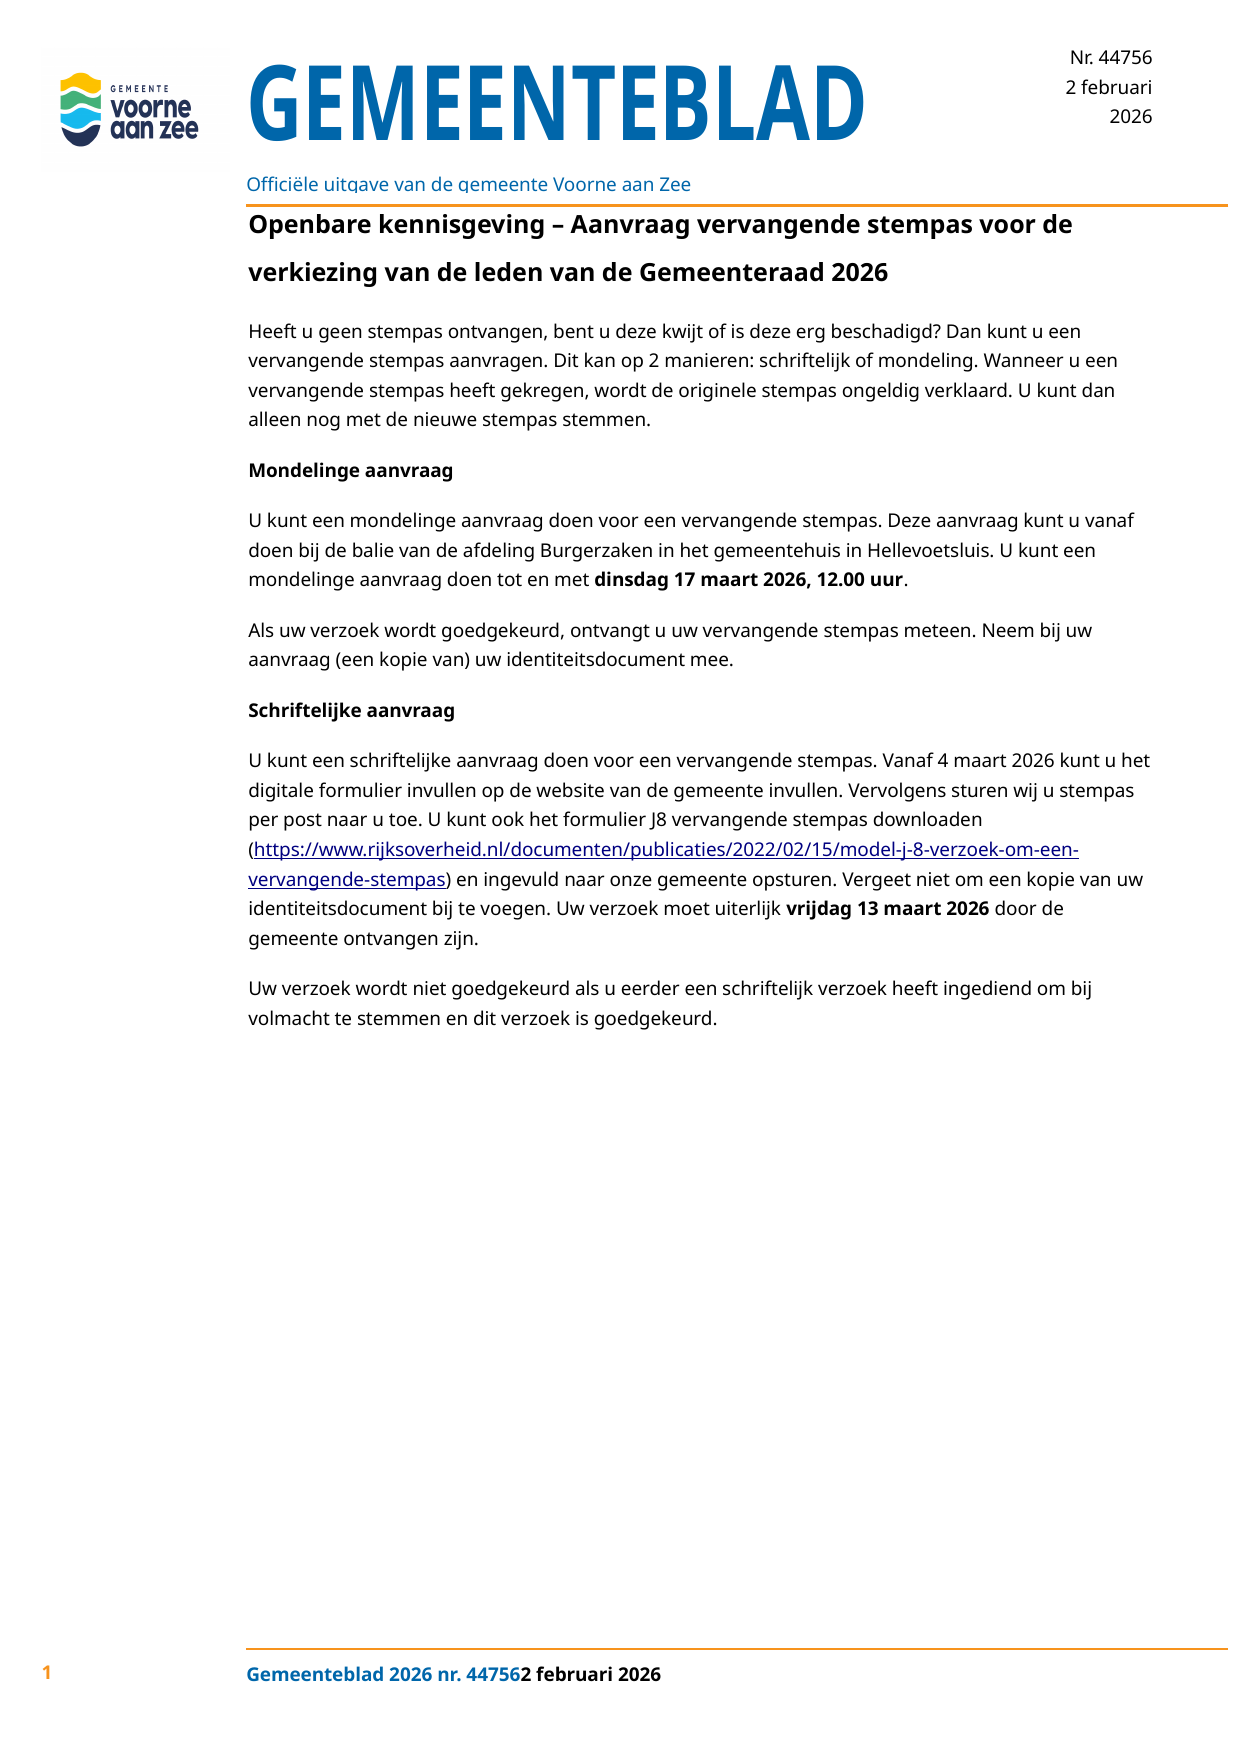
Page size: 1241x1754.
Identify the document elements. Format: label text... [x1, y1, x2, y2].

picture [41, 47, 231, 172]
text U kunt een mondelinge aanvraag doen voor een vervangende stempas. Deze aanvraag kunt u vanaf doen bij de balie van de afdeling Burgerzaken in het gemeentehuis in Hellevoetsluis. U kunt een mondelinge aanvraag doen tot en met dinsdag 17 maart 2026, 12.00 uur. [248, 507, 1152, 592]
text Openbare kennisgeving – Aanvraag vervangende stempas voor de verkiezing van de leden van de Gemeenteraad 2026 [248, 207, 1152, 288]
text Mondelinge aanvraag [248, 457, 1152, 483]
text Uw verzoek wordt niet goedgekeurd als u eerder een schriftelijk verzoek heeft ingediend om bij volmacht te stemmen en dit verzoek is goedgekeurd. [248, 975, 1152, 1031]
text Heeft u geen stempas ontvangen, bent u deze kwijt of is deze erg beschadigd? Dan kunt u een vervangende stempas aanvragen. Dit kan op 2 manieren: schriftelijk of mondeling. Wanneer u een vervangende stempas heeft gekregen, wordt de originele stempas ongeldig verklaard. U kunt dan alleen nog met de nieuwe stempas stemmen. [248, 318, 1152, 432]
text Schriftelijke aanvraag [248, 697, 1152, 723]
text U kunt een schriftelijke aanvraag doen voor een vervangende stempas. Vanaf 4 maart 2026 kunt u het digitale formulier invullen op de website van de gemeente invullen. Vervolgens sturen wij u stempas per post naar u toe. U kunt ook het formulier J8 vervangende stempas downloaden (https://www.rijksoverheid.nl/documenten/publicaties/2022/02/15/model-j-8-verzoek-om-een-vervangende-stempas) en ingevuld naar onze gemeente opsturen. Vergeet niet om een kopie van uw identiteitsdocument bij te voegen. Uw verzoek moet uiterlijk vrijdag 13 maart 2026 door de gemeente ontvangen zijn. [248, 747, 1152, 951]
text Als uw verzoek wordt goedgekeurd, ontvangt u uw vervangende stempas meteen. Neem bij uw aanvraag (een kopie van) uw identiteitsdocument mee. [248, 617, 1152, 672]
